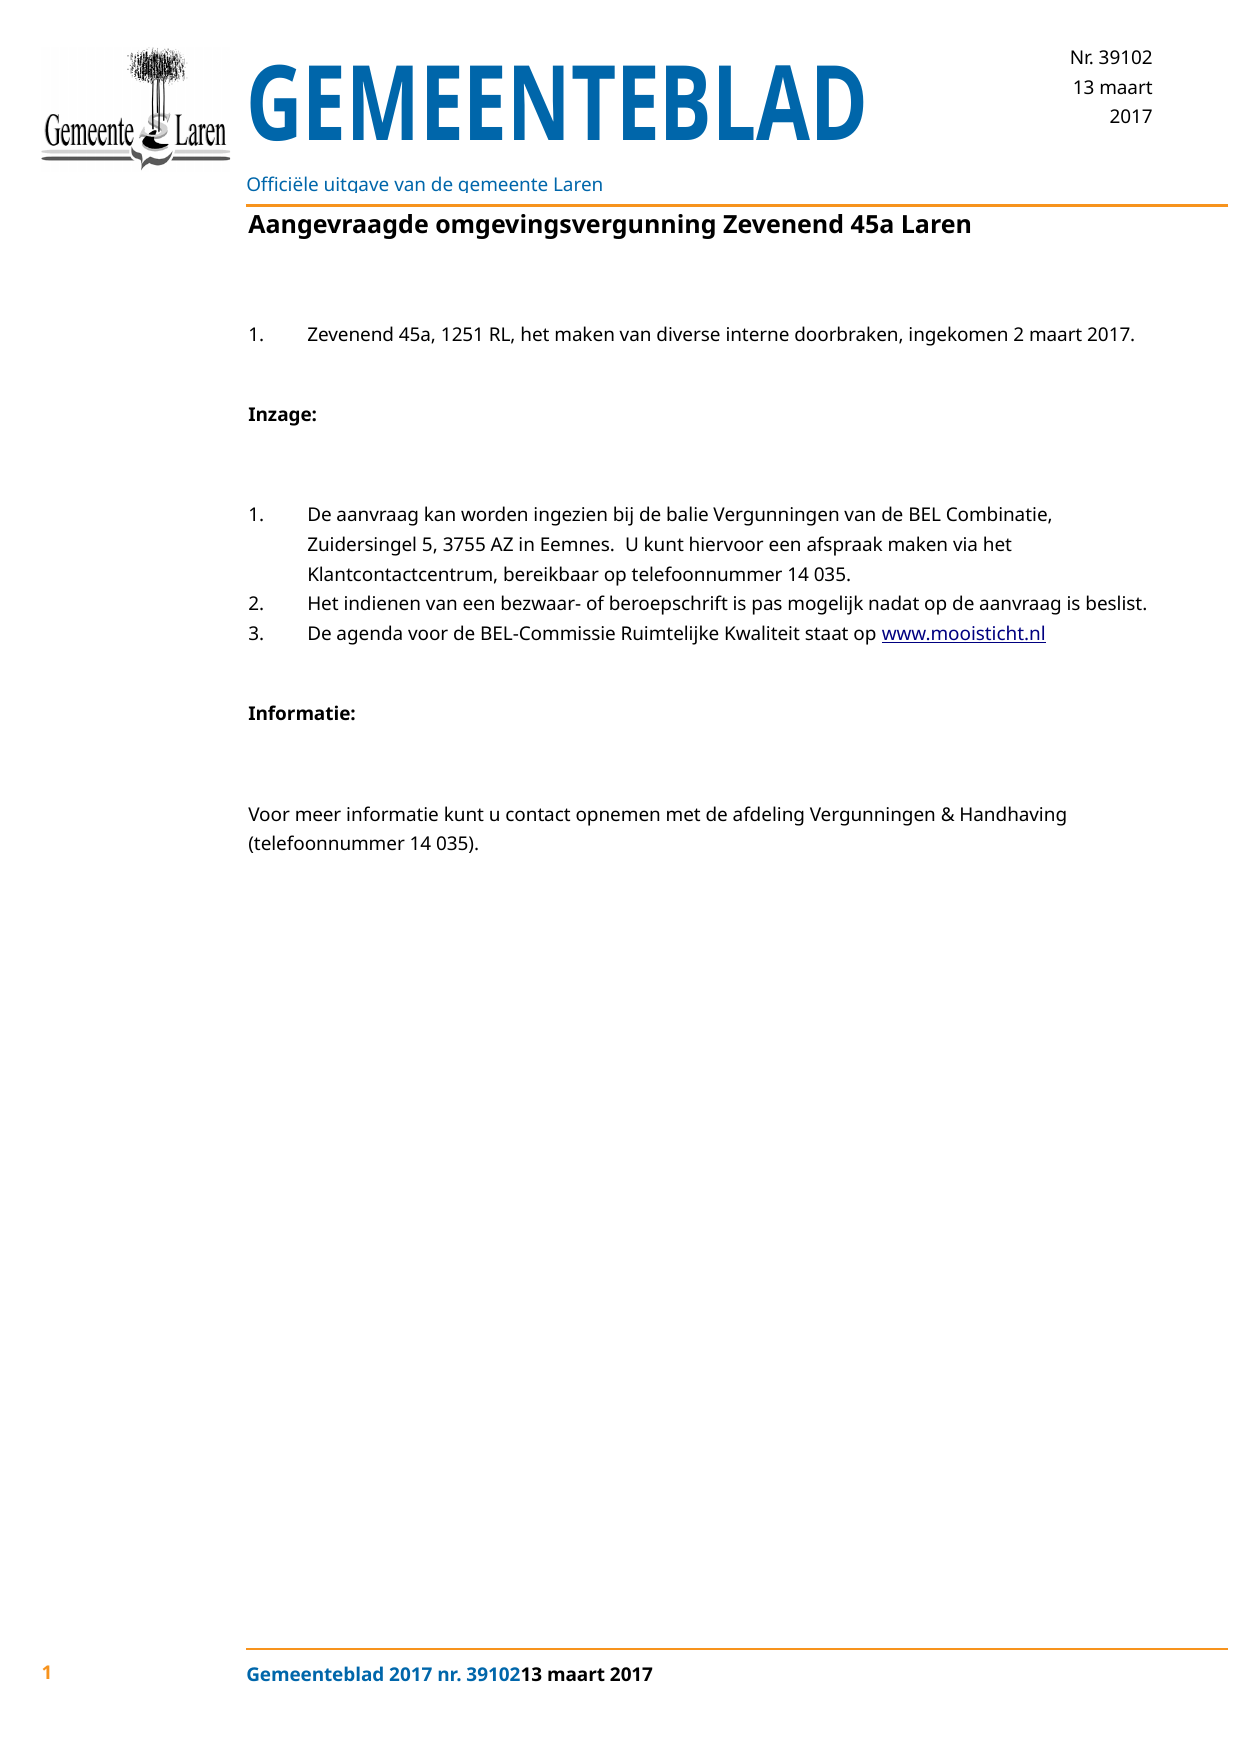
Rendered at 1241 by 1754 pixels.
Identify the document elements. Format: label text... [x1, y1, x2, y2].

list De agenda voor de BEL-Commissie Ruimtelijke Kwaliteit staat op www.mooisticht.nl [248, 620, 1152, 646]
text Aangevraagde omgevingsvergunning Zevenend 45a Laren [248, 207, 1152, 241]
list Zevenend 45a, 1251 RL, het maken van diverse interne doorbraken, ingekomen 2 maart 2017. [248, 321, 1152, 346]
text Inzage: [248, 401, 1152, 426]
picture [41, 47, 231, 172]
list Het indienen van een bezwaar- of beroepschrift is pas mogelijk nadat op de aanvraag is beslist. [248, 590, 1152, 616]
list De aanvraag kan worden ingezien bij de balie Vergunningen van de BEL Combinatie, Zuidersingel 5, 3755 AZ in Eemnes. U kunt hiervoor een afspraak maken via het Klantcontactcentrum, bereikbaar op telefoonnummer 14 035. [248, 502, 1152, 586]
text Voor meer informatie kunt u contact opnemen met de afdeling Vergunningen & Handhaving (telefoonnummer 14 035). [248, 801, 1152, 856]
text Informatie: [248, 700, 1152, 726]
